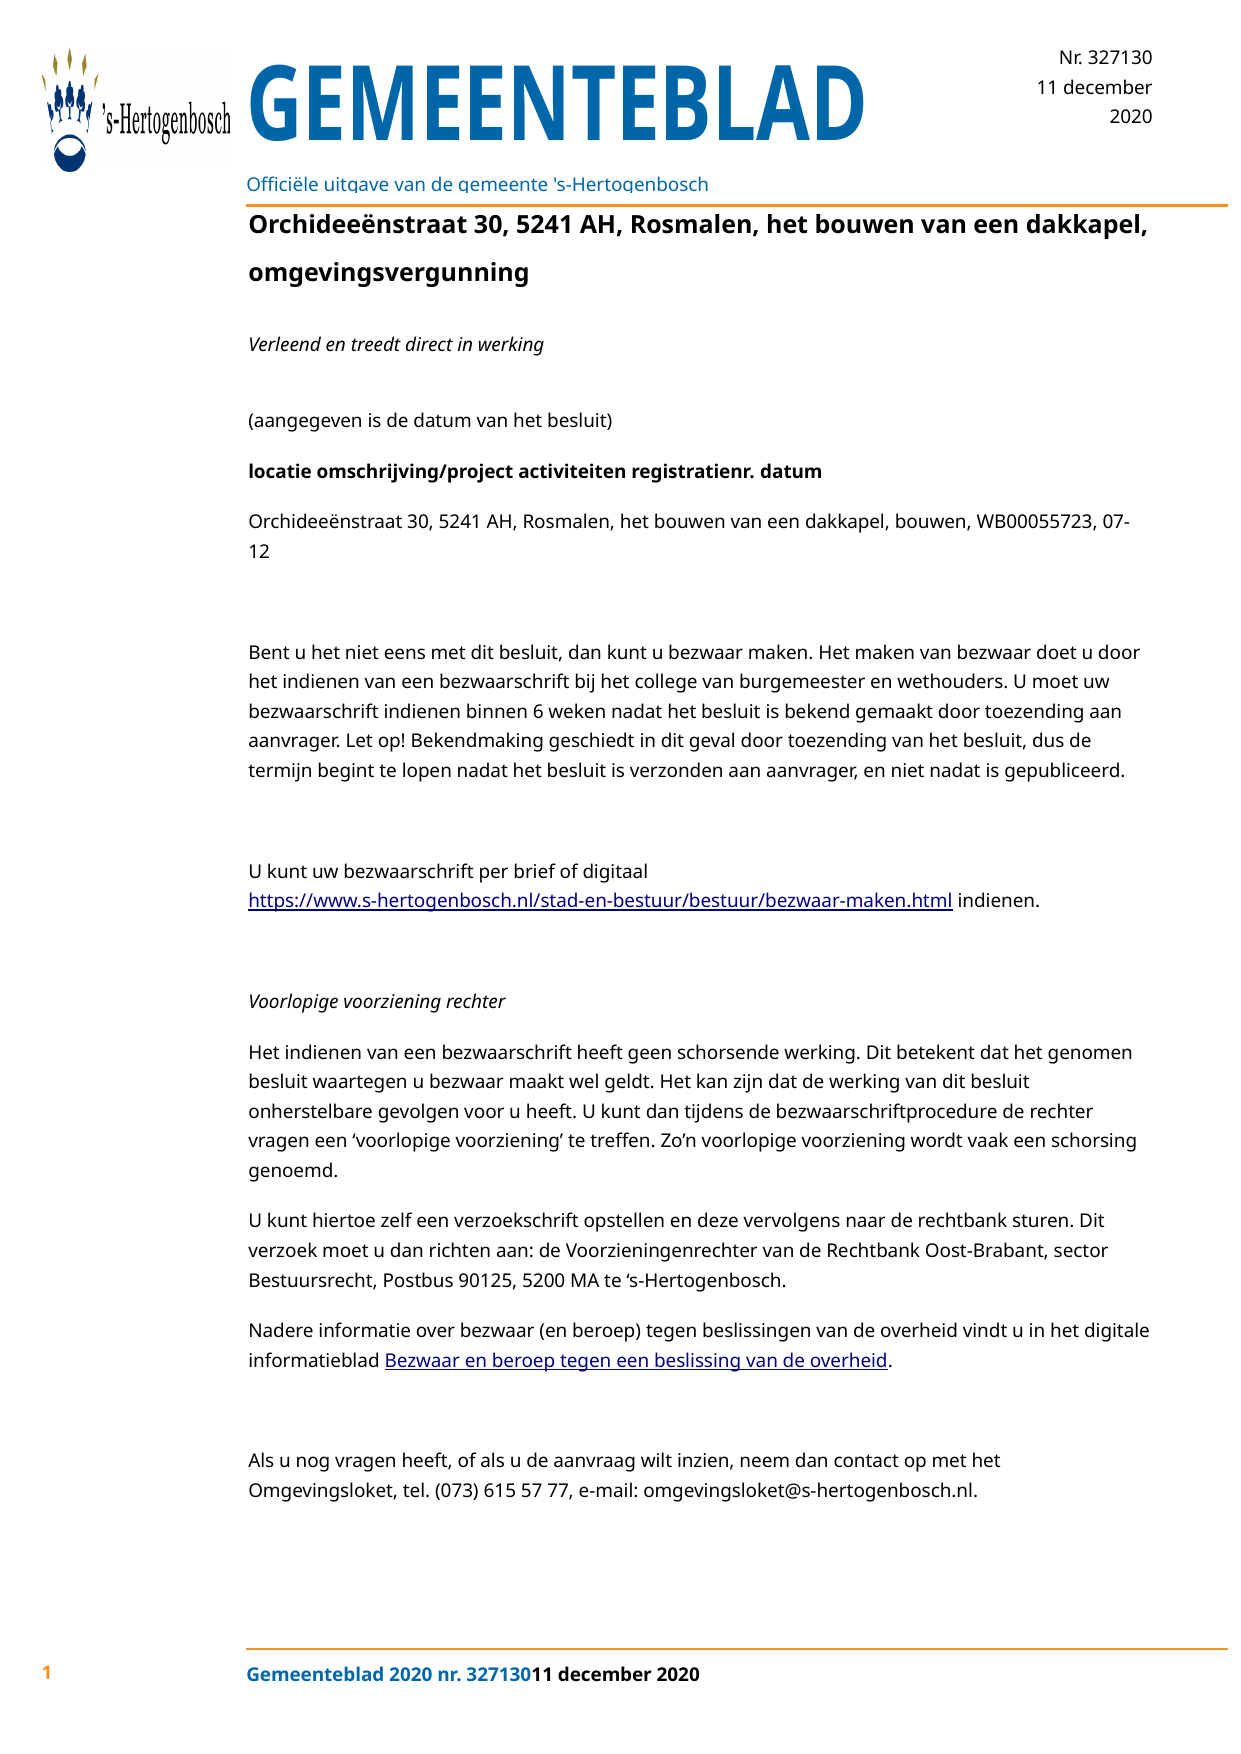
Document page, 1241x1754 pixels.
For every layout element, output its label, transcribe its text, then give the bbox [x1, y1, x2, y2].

text Het indienen van een bezwaarschrift heeft geen schorsende werking. Dit betekent dat het genomen besluit waartegen u bezwaar maakt wel geldt. Het kan zijn dat de werking van dit besluit onherstelbare gevolgen voor u heeft. U kunt dan tijdens de bezwaarschriftprocedure de rechter vragen een ‘voorlopige voorziening’ te treffen. Zo’n voorlopige voorziening wordt vaak een schorsing genoemd. [248, 1039, 1152, 1183]
text Als u nog vragen heeft, of als u de aanvraag wilt inzien, neem dan contact op met het Omgevingsloket, tel. (073) 615 57 77, e-mail: omgevingsloket@s-hertogenbosch.nl. [248, 1448, 1152, 1503]
text Orchideeënstraat 30, 5241 AH, Rosmalen, het bouwen van een dakkapel, bouwen, WB00055723, 07-12 [248, 508, 1152, 564]
text Verleend en treedt direct in werking [248, 331, 1152, 357]
text Bent u het niet eens met dit besluit, dan kunt u bezwaar maken. Het maken van bezwaar doet u door het indienen van een bezwaarschrift bij het college van burgemeester en wethouders. U moet uw bezwaarschrift indienen binnen 6 weken nadat het besluit is bekend gemaakt door toezending aan aanvrager. Let op! Bekendmaking geschiedt in dit geval door toezending van het besluit, dus de termijn begint te lopen nadat het besluit is verzonden aan aanvrager, en niet nadat is gepubliceerd. [248, 639, 1152, 783]
text Nadere informatie over bezwaar (en beroep) tegen beslissingen van de overheid vindt u in het digitale informatieblad Bezwaar en beroep tegen een beslissing van de overheid. [248, 1317, 1152, 1372]
text (aangegeven is de datum van het besluit) [248, 408, 1152, 433]
text Orchideeënstraat 30, 5241 AH, Rosmalen, het bouwen van een dakkapel, omgevingsvergunning [248, 207, 1152, 288]
text locatie omschrijving/project activiteiten registratienr. datum [248, 458, 1152, 484]
text U kunt uw bezwaarschrift per brief of digitaal https://www.s-hertogenbosch.nl/stad-en-bestuur/bestuur/bezwaar-maken.html indienen. [248, 858, 1152, 913]
picture [41, 47, 231, 172]
text Voorlopige voorziening rechter [248, 988, 1152, 1014]
text U kunt hiertoe zelf een verzoekschrift opstellen en deze vervolgens naar de rechtbank sturen. Dit verzoek moet u dan richten aan: de Voorzieningenrechter van de Rechtbank Oost-Brabant, sector Bestuursrecht, Postbus 90125, 5200 MA te ‘s-Hertogenbosch. [248, 1208, 1152, 1292]
